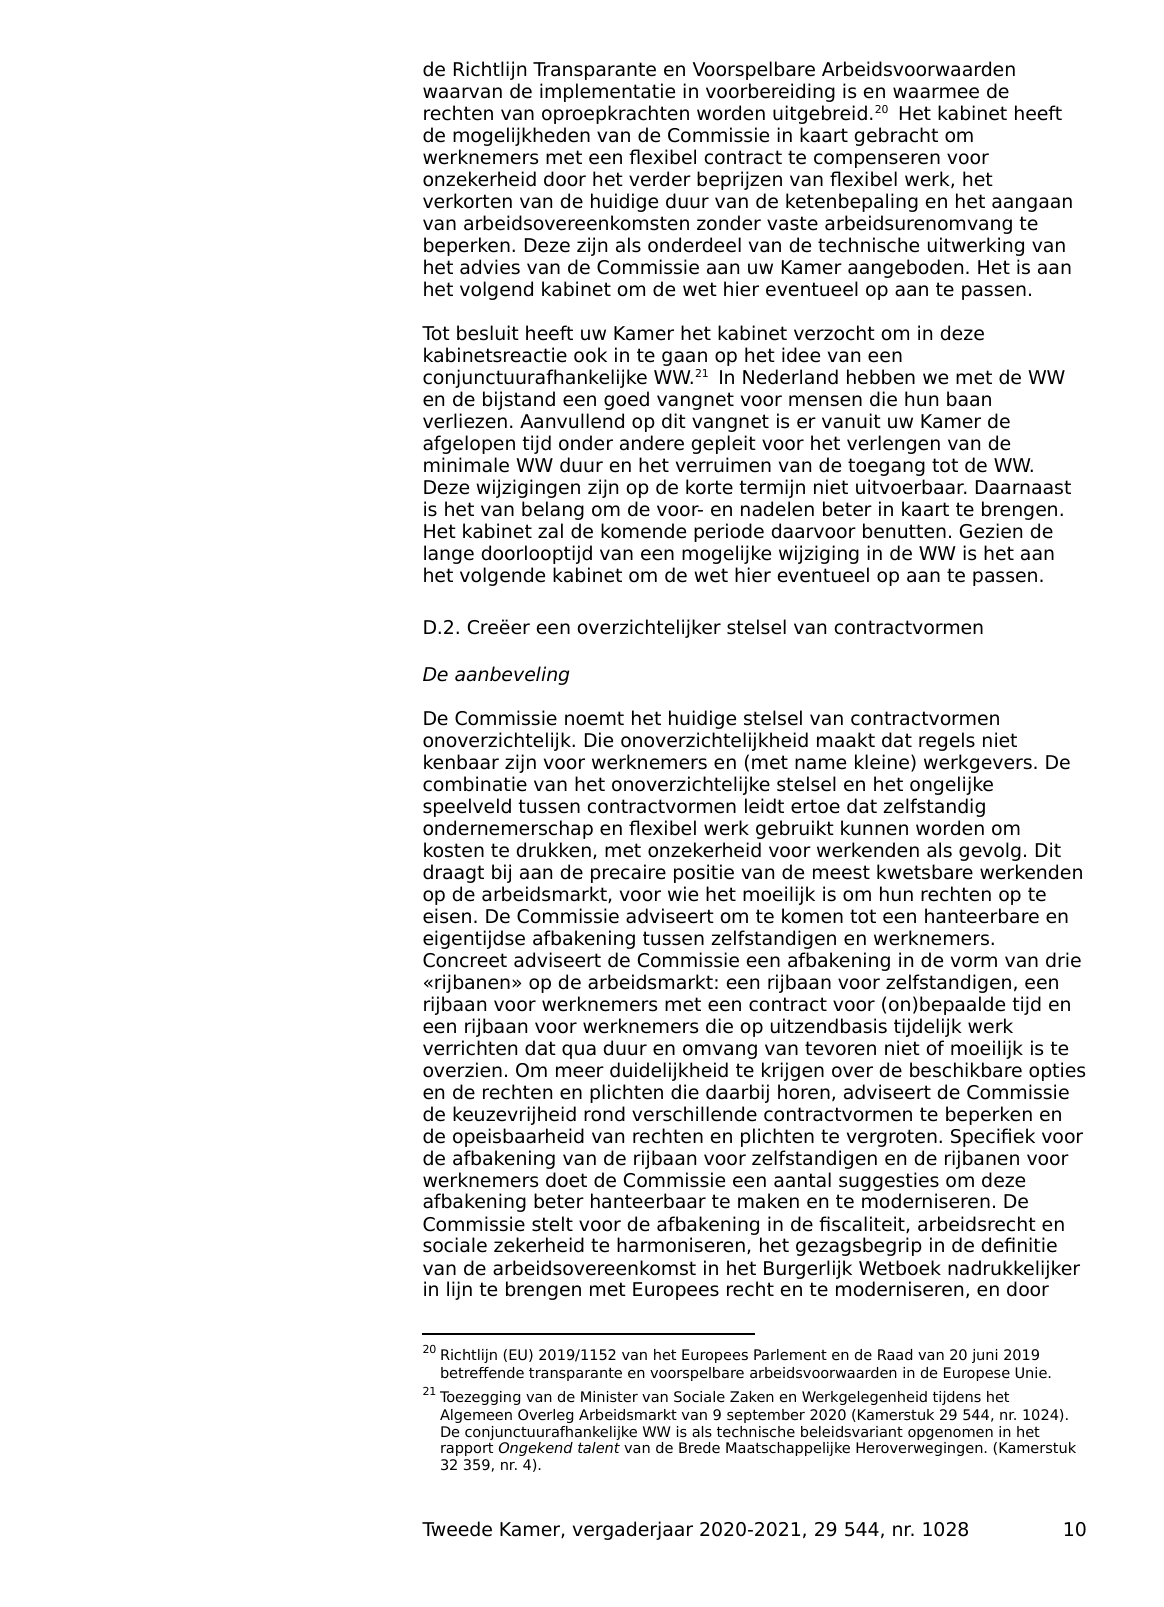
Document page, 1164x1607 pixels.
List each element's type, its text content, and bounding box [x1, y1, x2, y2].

text Toezegging van de Minister van Sociale Zaken en Werkgelegenheid tijdens het Algemeen Overleg Arbeidsmarkt van 9 september 2020 (Kamerstuk 29 544, nr. 1024). De conjunctuurafhankelijke WW is als technische beleidsvariant opgenomen in het rapport Ongekend talent van de Brede Maatschappelijke Heroverwegingen. (Kamerstuk 32 359, nr. 4). [422, 1385, 1087, 1474]
subtitle D.2. Creëer een overzichtelijker stelsel van contractvormen [422, 617, 1087, 639]
text de Richtlijn Transparante en Voorspelbare Arbeidsvoorwaarden waarvan de implementatie in voorbereiding is en waarmee de rechten van oproepkrachten worden uitgebreid. Het kabinet heeft de mogelijkheden van de Commissie in kaart gebracht om werknemers met een flexibel contract te compenseren voor onzekerheid door het verder beprijzen van flexibel werk, het verkorten van de huidige duur van de ketenbepaling en het aangaan van arbeidsovereenkomsten zonder vaste arbeidsurenomvang te beperken. Deze zijn als onderdeel van de technische uitwerking van het advies van de Commissie aan uw Kamer aangeboden. Het is aan het volgend kabinet om de wet hier eventueel op aan te passen. [422, 59, 1087, 301]
text De Commissie noemt het huidige stelsel van contractvormen onoverzichtelijk. Die onoverzichtelijkheid maakt dat regels niet kenbaar zijn voor werknemers en (met name kleine) werkgevers. De combinatie van het onoverzichtelijke stelsel en het ongelijke speelveld tussen contractvormen leidt ertoe dat zelfstandig ondernemerschap en flexibel werk gebruikt kunnen worden om kosten te drukken, met onzekerheid voor werkenden als gevolg. Dit draagt bij aan de precaire positie van de meest kwetsbare werkenden op de arbeidsmarkt, voor wie het moeilijk is om hun rechten op te eisen. De Commissie adviseert om te komen tot een hanteerbare en eigentijdse afbakening tussen zelfstandigen en werknemers. Concreet adviseert de Commissie een afbakening in de vorm van drie «rijbanen» op de arbeidsmarkt: een rijbaan voor zelfstandigen, een rijbaan voor werknemers met een contract voor (on)bepaalde tijd en een rijbaan voor werknemers die op uitzendbasis tijdelijk werk verrichten dat qua duur en omvang van tevoren niet of moeilijk is te overzien. Om meer duidelijkheid te krijgen over de beschikbare opties en de rechten en plichten die daarbij horen, adviseert de Commissie de keuzevrijheid rond verschillende contractvormen te beperken en de opeisbaarheid van rechten en plichten te vergroten. Specifiek voor de afbakening van de rijbaan voor zelfstandigen en de rijbanen voor werknemers doet de Commissie een aantal suggesties om deze afbakening beter hanteerbaar te maken en te moderniseren. De Commissie stelt voor de afbakening in de fiscaliteit, arbeidsrecht en sociale zekerheid te harmoniseren, het gezagsbegrip in de definitie van de arbeidsovereenkomst in het Burgerlijk Wetboek nadrukkelijker in lijn te brengen met Europees recht en te moderniseren, en door [422, 708, 1087, 1301]
subtitle De aanbeveling [422, 664, 1087, 686]
text Richtlijn (EU) 2019/1152 van het Europees Parlement en de Raad van 20 juni 2019 betreffende transparante en voorspelbare arbeidsvoorwaarden in de Europese Unie. [422, 1343, 1087, 1382]
text Tot besluit heeft uw Kamer het kabinet verzocht om in deze kabinetsreactie ook in te gaan op het idee van een conjunctuurafhankelijke WW. In Nederland hebben we met de WW en de bijstand een goed vangnet voor mensen die hun baan verliezen. Aanvullend op dit vangnet is er vanuit uw Kamer de afgelopen tijd onder andere gepleit voor het verlengen van de minimale WW duur en het verruimen van de toegang tot de WW. Deze wijzigingen zijn op de korte termijn niet uitvoerbaar. Daarnaast is het van belang om de voor- en nadelen beter in kaart te brengen. Het kabinet zal de komende periode daarvoor benutten. Gezien de lange doorlooptijd van een mogelijke wijziging in de WW is het aan het volgende kabinet om de wet hier eventueel op aan te passen. [422, 323, 1087, 587]
